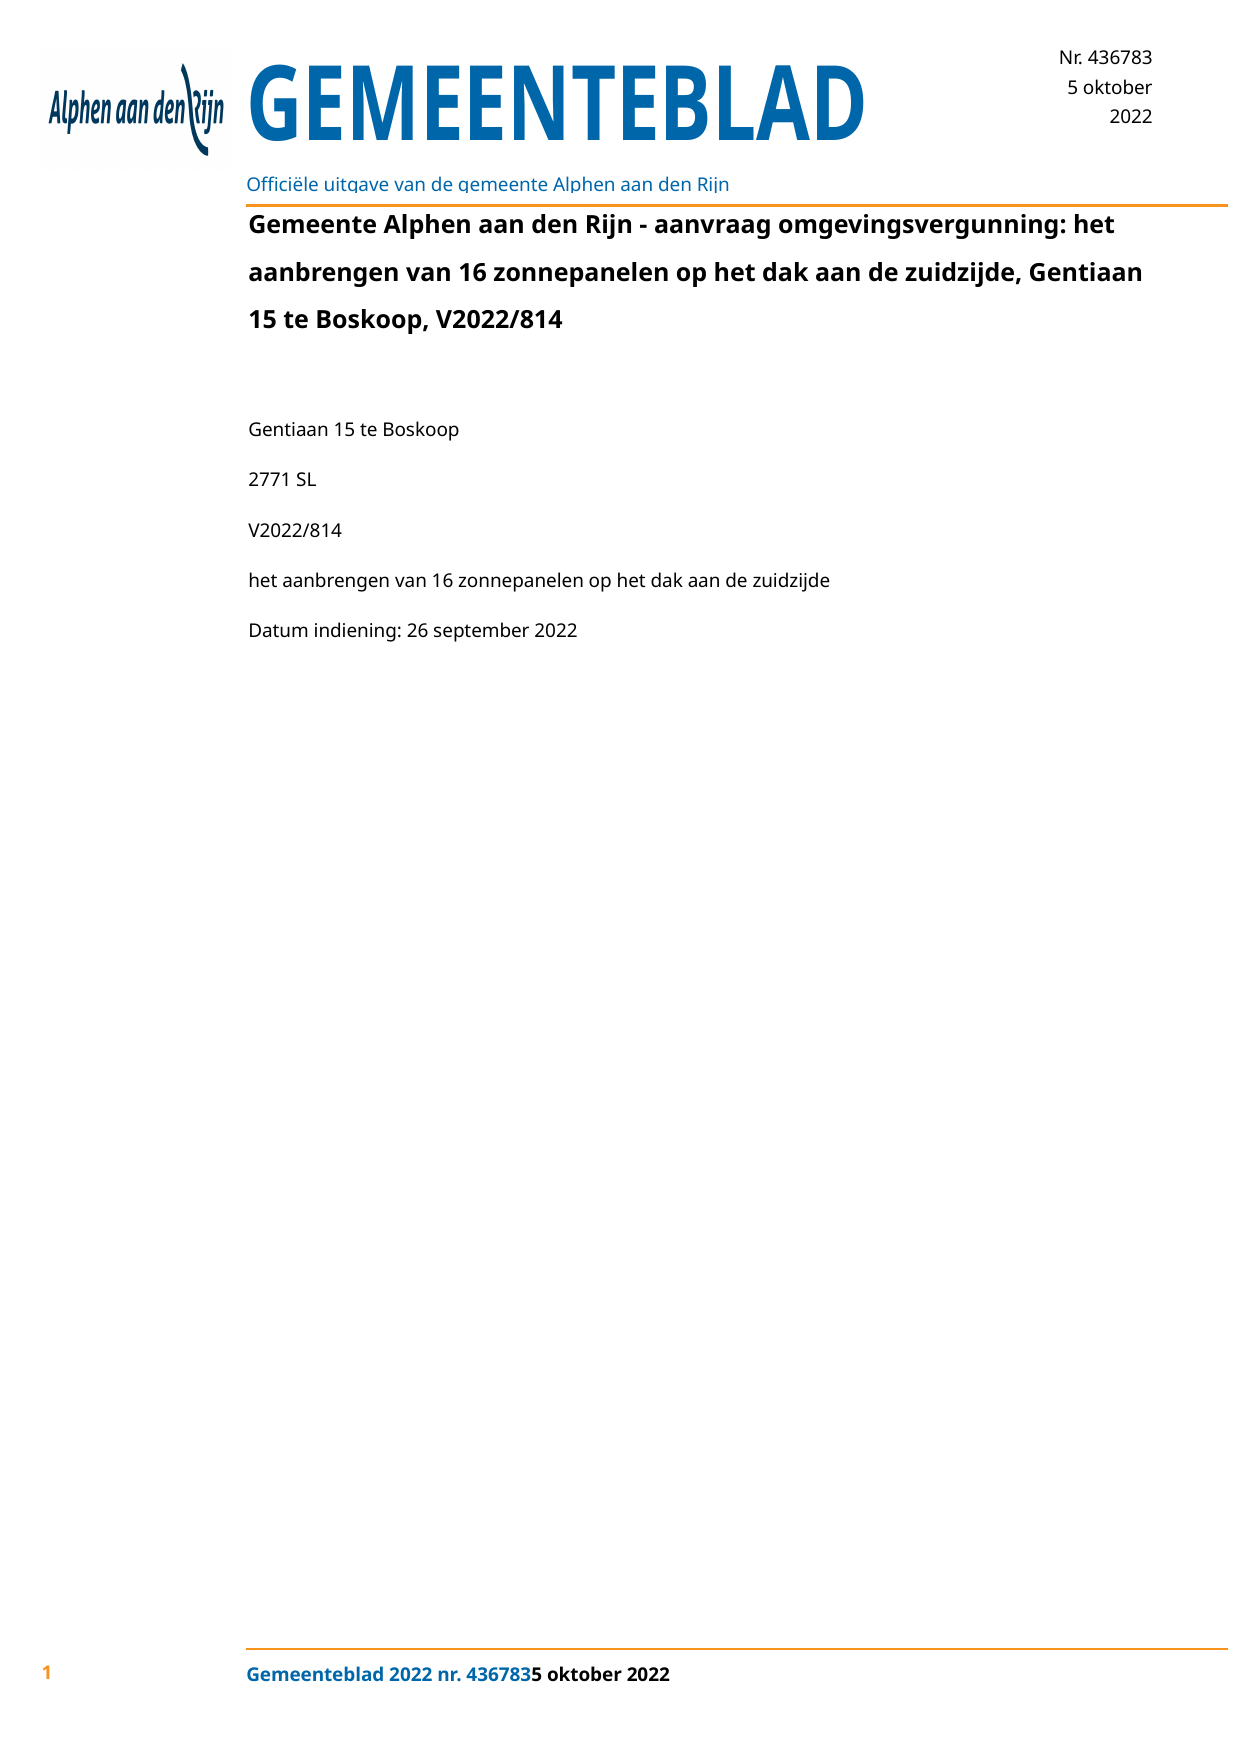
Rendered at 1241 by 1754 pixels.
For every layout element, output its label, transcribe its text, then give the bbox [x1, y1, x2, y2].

text Datum indiening: 26 september 2022 [248, 618, 1152, 643]
text Gentiaan 15 te Boskoop [248, 416, 1152, 442]
picture [41, 47, 231, 172]
text V2022/814 [248, 517, 1152, 542]
text het aanbrengen van 16 zonnepanelen op het dak aan de zuidzijde [248, 567, 1152, 593]
text 2771 SL [248, 466, 1152, 492]
text Gemeente Alphen aan den Rijn - aanvraag omgevingsvergunning: het aanbrengen van 16 zonnepanelen op het dak aan de zuidzijde, Gentiaan 15 te Boskoop, V2022/814 [248, 207, 1152, 336]
